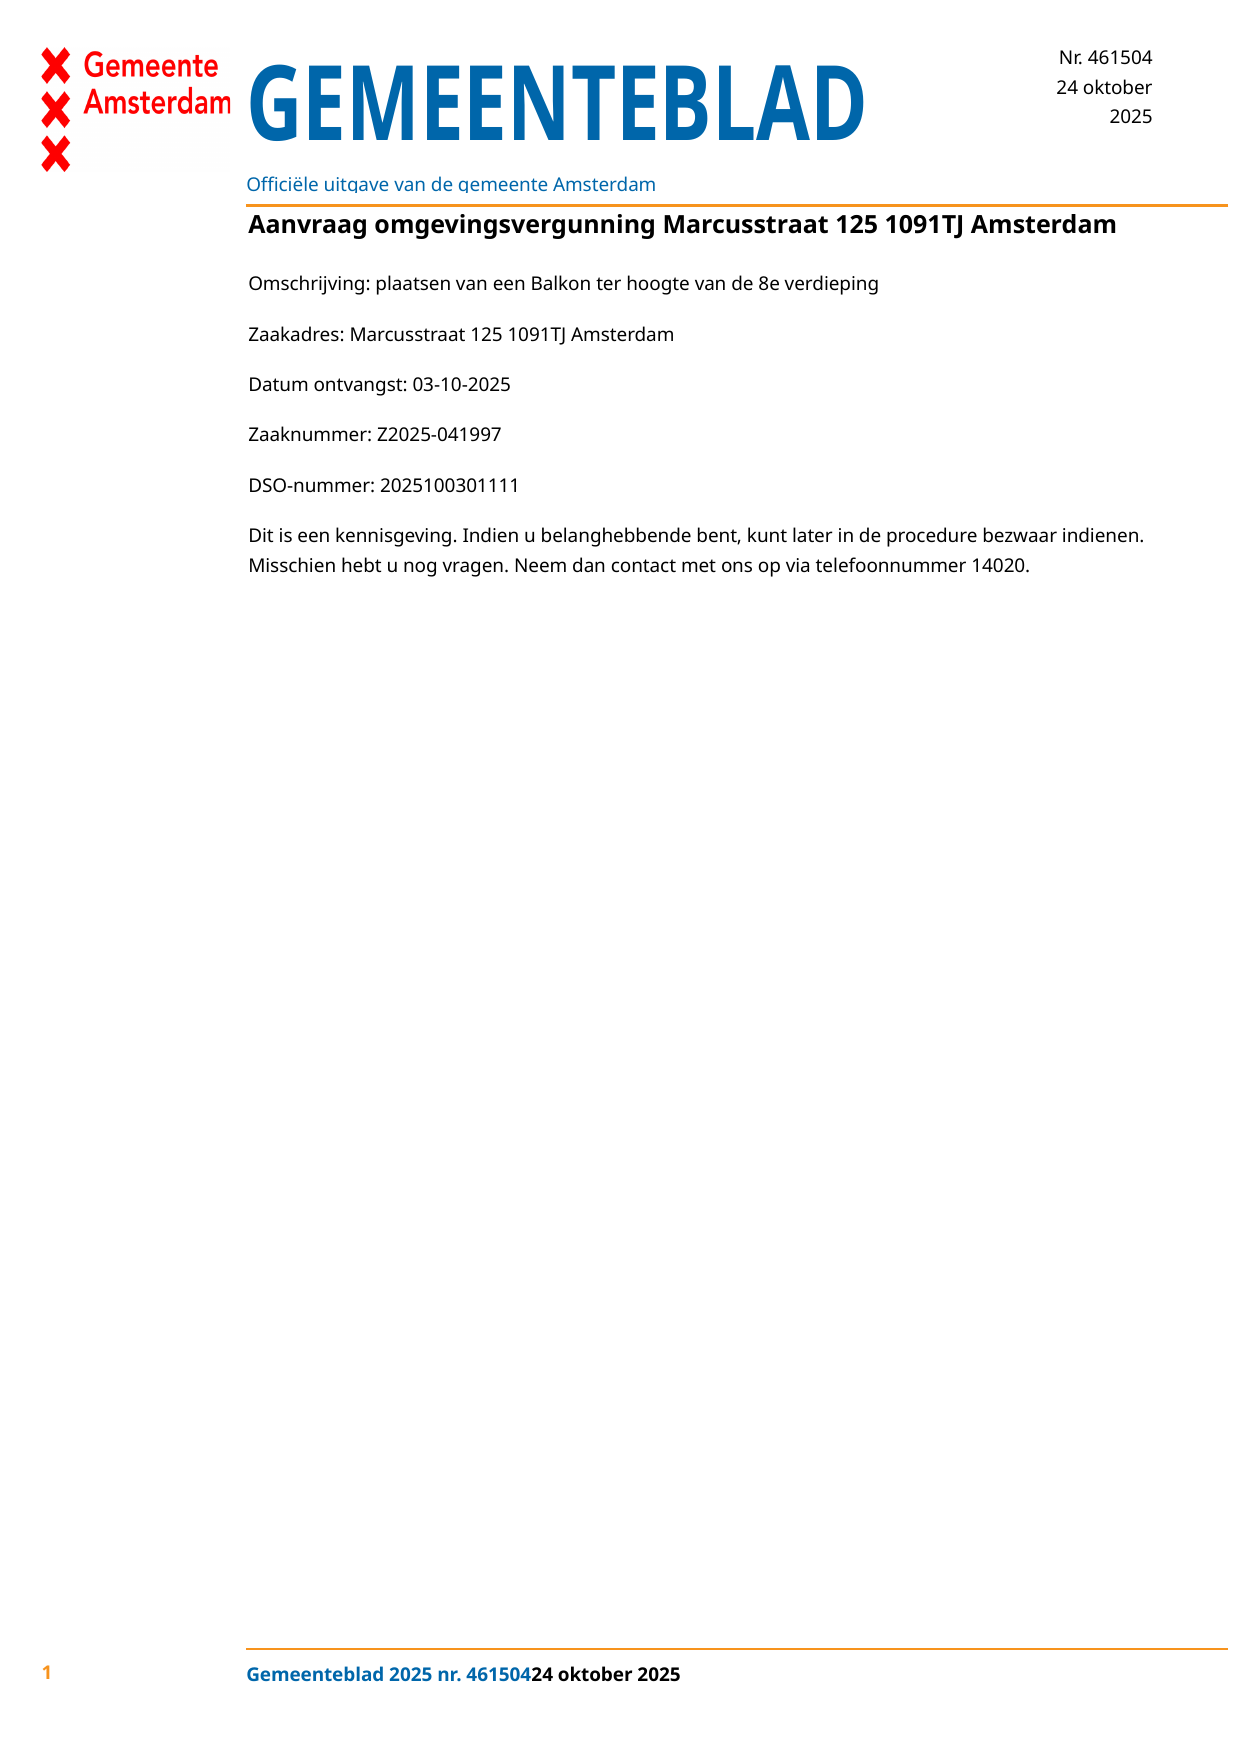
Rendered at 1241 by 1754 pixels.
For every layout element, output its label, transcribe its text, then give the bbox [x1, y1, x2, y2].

text Dit is een kennisgeving. Indien u belanghebbende bent, kunt later in de procedure bezwaar indienen. Misschien hebt u nog vragen. Neem dan contact met ons op via telefoonnummer 14020. [248, 522, 1152, 578]
text Aanvraag omgevingsvergunning Marcusstraat 125 1091TJ Amsterdam [248, 207, 1152, 241]
text Zaakadres: Marcusstraat 125 1091TJ Amsterdam [248, 321, 1152, 346]
text Omschrijving: plaatsen van een Balkon ter hoogte van de 8e verdieping [248, 270, 1152, 296]
text Zaaknummer: Z2025-041997 [248, 422, 1152, 447]
text DSO-nummer: 2025100301111 [248, 472, 1152, 498]
text Datum ontvangst: 03-10-2025 [248, 371, 1152, 397]
picture [41, 47, 231, 172]
